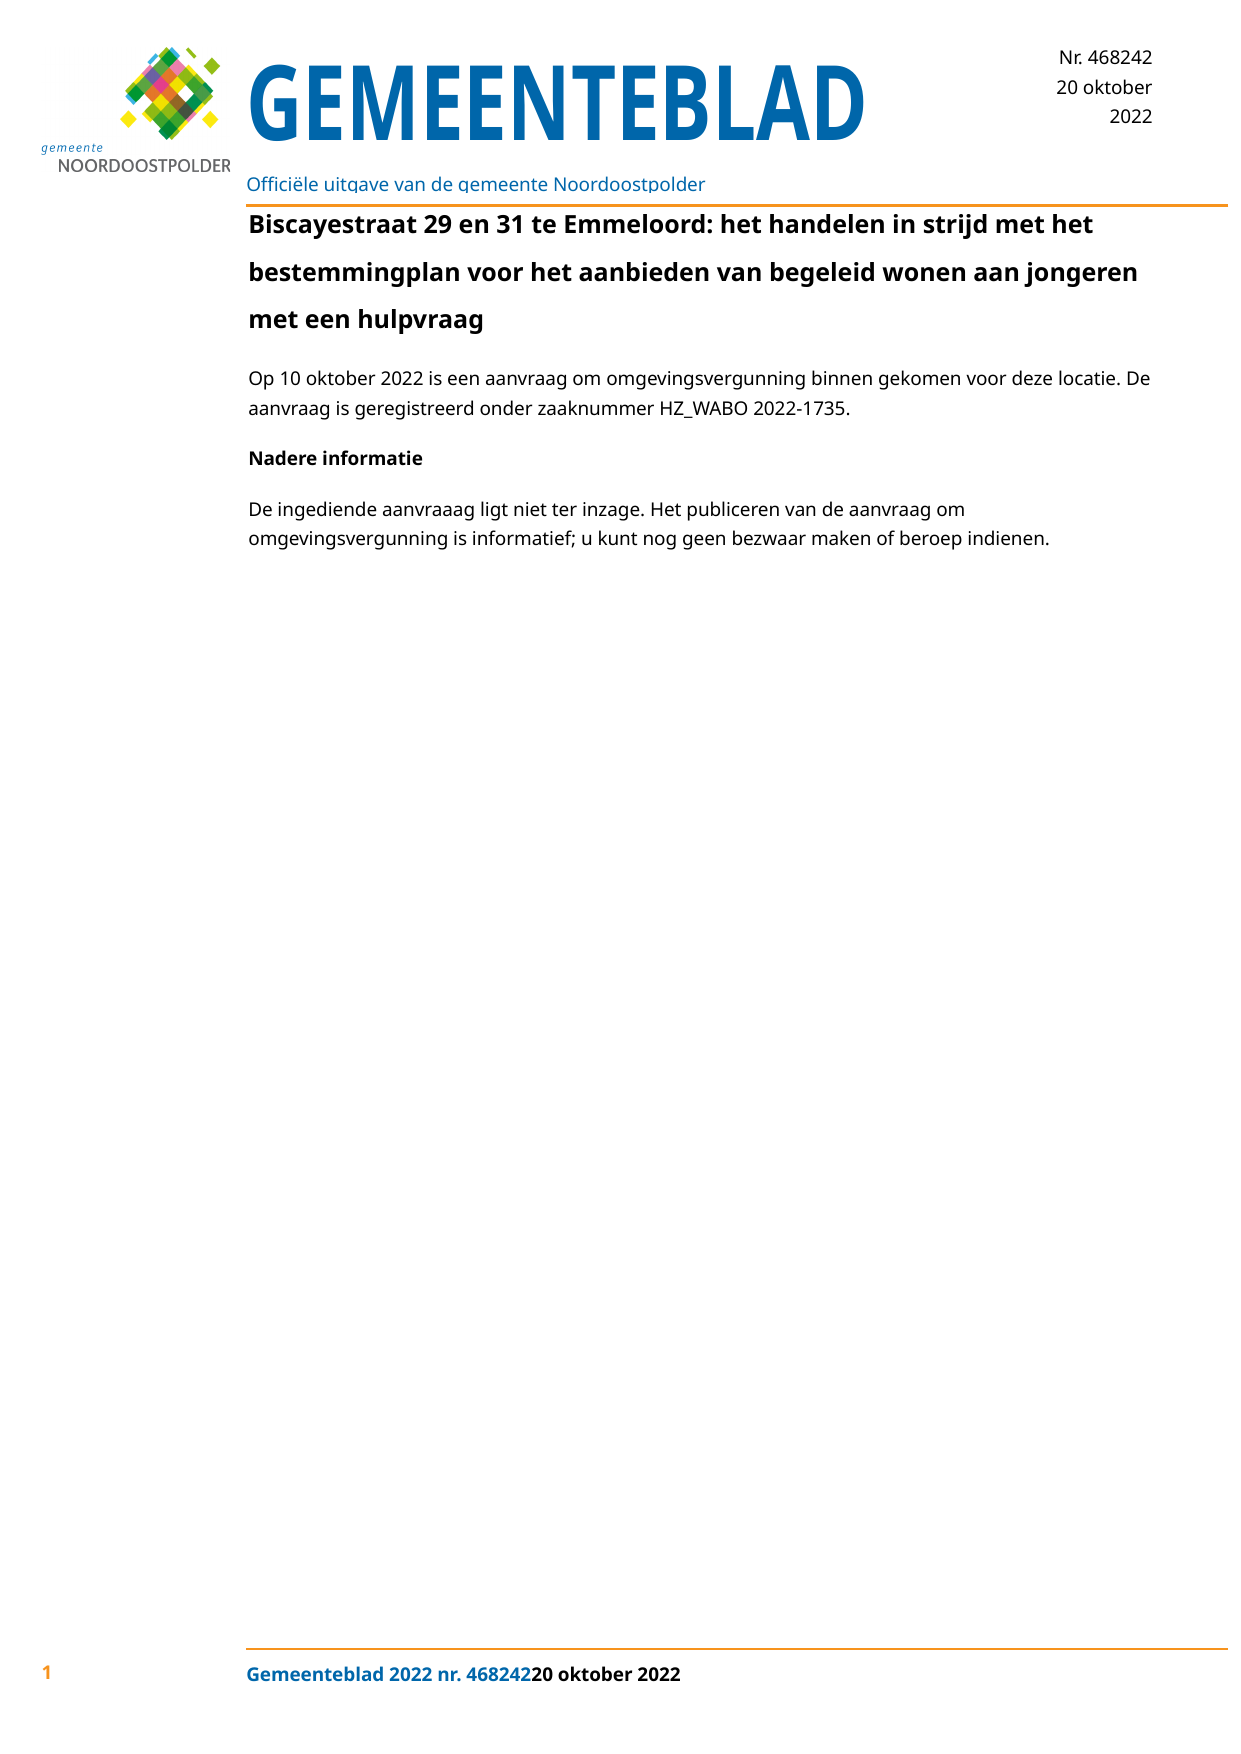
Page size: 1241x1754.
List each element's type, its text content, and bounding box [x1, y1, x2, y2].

text Op 10 oktober 2022 is een aanvraag om omgevingsvergunning binnen gekomen voor deze locatie. De aanvraag is geregistreerd onder zaaknummer HZ_WABO 2022-1735. [248, 366, 1152, 421]
text Biscayestraat 29 en 31 te Emmeloord: het handelen in strijd met het bestemmingplan voor het aanbieden van begeleid wonen aan jongeren met een hulpvraag [248, 207, 1152, 336]
text De ingediende aanvraaag ligt niet ter inzage. Het publiceren van de aanvraag om omgevingsvergunning is informatief; u kunt nog geen bezwaar maken of beroep indienen. [248, 496, 1152, 551]
picture [41, 47, 231, 172]
text Nadere informatie [248, 446, 1152, 471]
